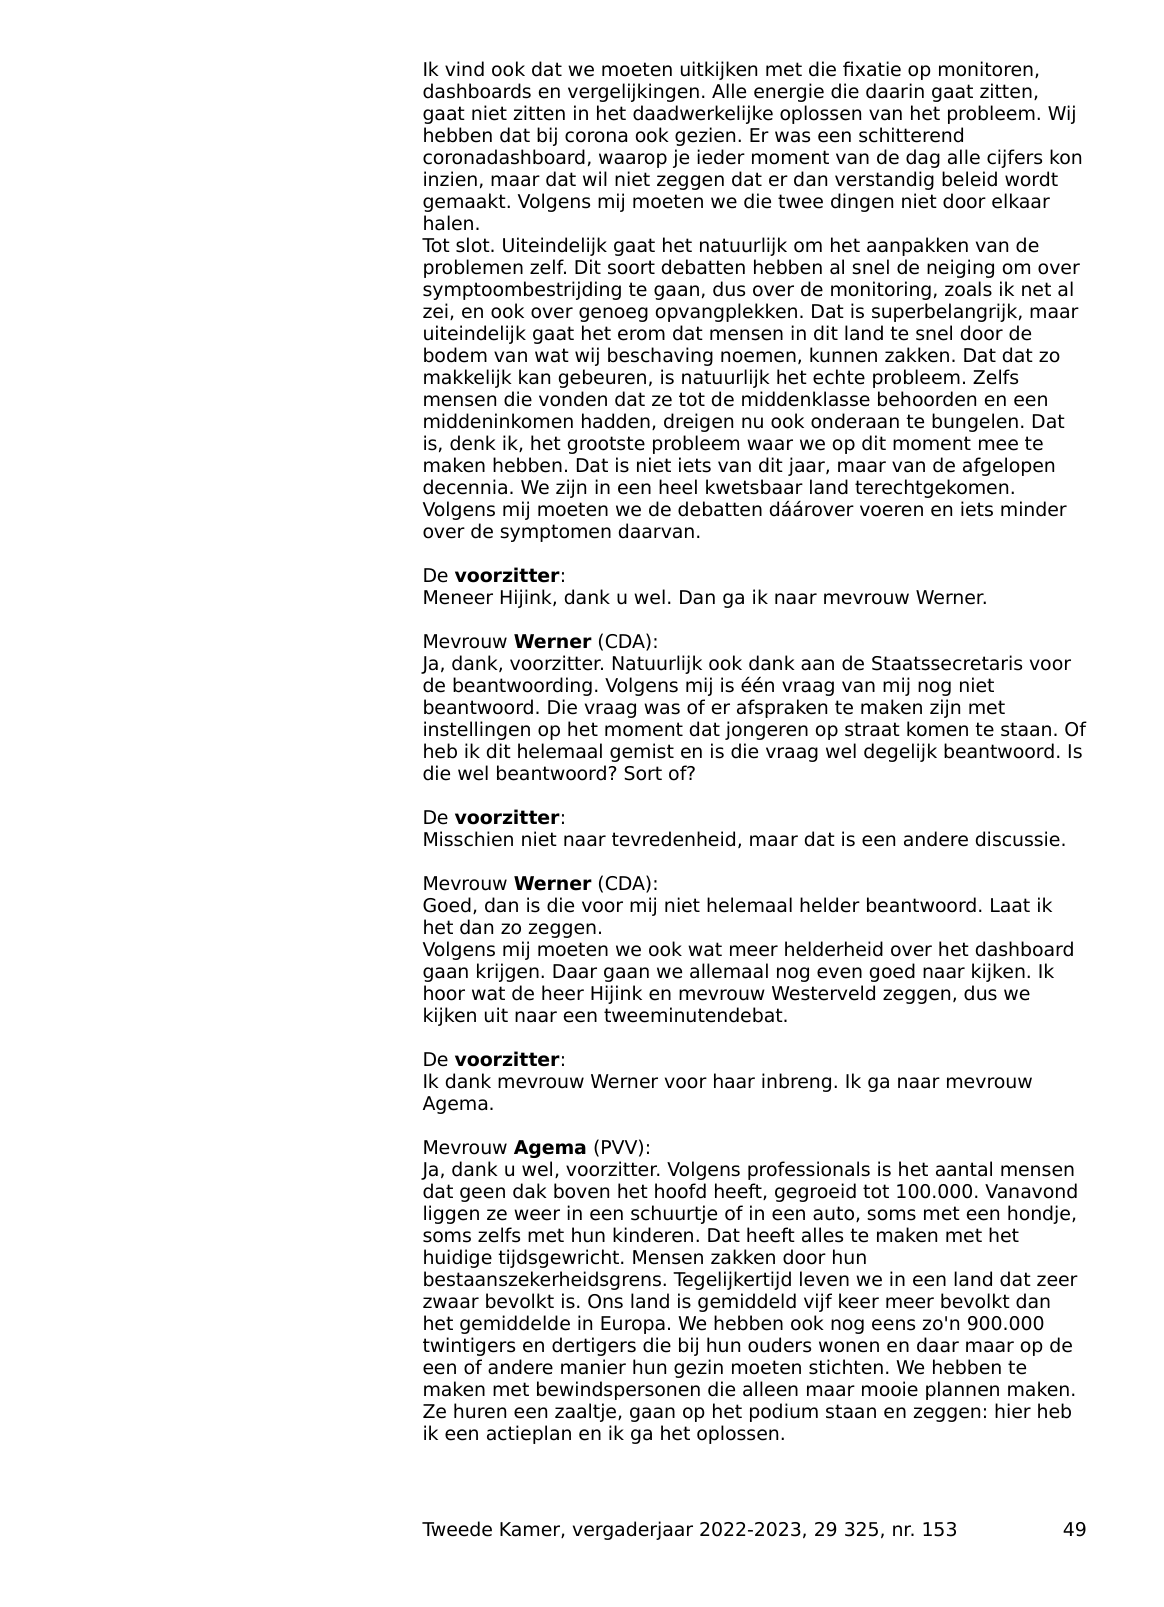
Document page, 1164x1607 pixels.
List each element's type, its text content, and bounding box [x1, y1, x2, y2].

text Mevrouw Agema (PVV): [422, 1137, 1087, 1159]
text De voorzitter: [422, 1049, 1087, 1071]
text Ik dank mevrouw Werner voor haar inbreng. Ik ga naar mevrouw Agema. [422, 1071, 1087, 1115]
text Meneer Hijink, dank u wel. Dan ga ik naar mevrouw Werner. [422, 587, 1087, 609]
text Ja, dank, voorzitter. Natuurlijk ook dank aan de Staatssecretaris voor de beantwoording. Volgens mij is één vraag van mij nog niet beantwoord. Die vraag was of er afspraken te maken zijn met instellingen op het moment dat jongeren op straat komen te staan. Of heb ik dit helemaal gemist en is die vraag wel degelijk beantwoord. Is die wel beantwoord? Sort of? [422, 653, 1087, 785]
text De voorzitter: [422, 565, 1087, 587]
text Volgens mij moeten we ook wat meer helderheid over het dashboard gaan krijgen. Daar gaan we allemaal nog even goed naar kijken. Ik hoor wat de heer Hijink en mevrouw Westerveld zeggen, dus we kijken uit naar een tweeminutendebat. [422, 939, 1087, 1027]
text Goed, dan is die voor mij niet helemaal helder beantwoord. Laat ik het dan zo zeggen. [422, 895, 1087, 939]
text De voorzitter: [422, 807, 1087, 829]
text Ja, dank u wel, voorzitter. Volgens professionals is het aantal mensen dat geen dak boven het hoofd heeft, gegroeid tot 100.000. Vanavond liggen ze weer in een schuurtje of in een auto, soms met een hondje, soms zelfs met hun kinderen. Dat heeft alles te maken met het huidige tijdsgewricht. Mensen zakken door hun bestaanszekerheidsgrens. Tegelijkertijd leven we in een land dat zeer zwaar bevolkt is. Ons land is gemiddeld vijf keer meer bevolkt dan het gemiddelde in Europa. We hebben ook nog eens zo'n 900.000 twintigers en dertigers die bij hun ouders wonen en daar maar op de een of andere manier hun gezin moeten stichten. We hebben te maken met bewindspersonen die alleen maar mooie plannen maken. Ze huren een zaaltje, gaan op het podium staan en zeggen: hier heb ik een actieplan en ik ga het oplossen. [422, 1159, 1087, 1445]
text Ik vind ook dat we moeten uitkijken met die fixatie op monitoren, dashboards en vergelijkingen. Alle energie die daarin gaat zitten, gaat niet zitten in het daadwerkelijke oplossen van het probleem. Wij hebben dat bij corona ook gezien. Er was een schitterend coronadashboard, waarop je ieder moment van de dag alle cijfers kon inzien, maar dat wil niet zeggen dat er dan verstandig beleid wordt gemaakt. Volgens mij moeten we die twee dingen niet door elkaar halen. [422, 59, 1087, 235]
text Mevrouw Werner (CDA): [422, 631, 1087, 653]
text Mevrouw Werner (CDA): [422, 873, 1087, 895]
text Tot slot. Uiteindelijk gaat het natuurlijk om het aanpakken van de problemen zelf. Dit soort debatten hebben al snel de neiging om over symptoombestrijding te gaan, dus over de monitoring, zoals ik net al zei, en ook over genoeg opvangplekken. Dat is superbelangrijk, maar uiteindelijk gaat het erom dat mensen in dit land te snel door de bodem van wat wij beschaving noemen, kunnen zakken. Dat dat zo makkelijk kan gebeuren, is natuurlijk het echte probleem. Zelfs mensen die vonden dat ze tot de middenklasse behoorden en een middeninkomen hadden, dreigen nu ook onderaan te bungelen. Dat is, denk ik, het grootste probleem waar we op dit moment mee te maken hebben. Dat is niet iets van dit jaar, maar van de afgelopen decennia. We zijn in een heel kwetsbaar land terechtgekomen. Volgens mij moeten we de debatten dáárover voeren en iets minder over de symptomen daarvan. [422, 235, 1087, 543]
text Misschien niet naar tevredenheid, maar dat is een andere discussie. [422, 829, 1087, 851]
